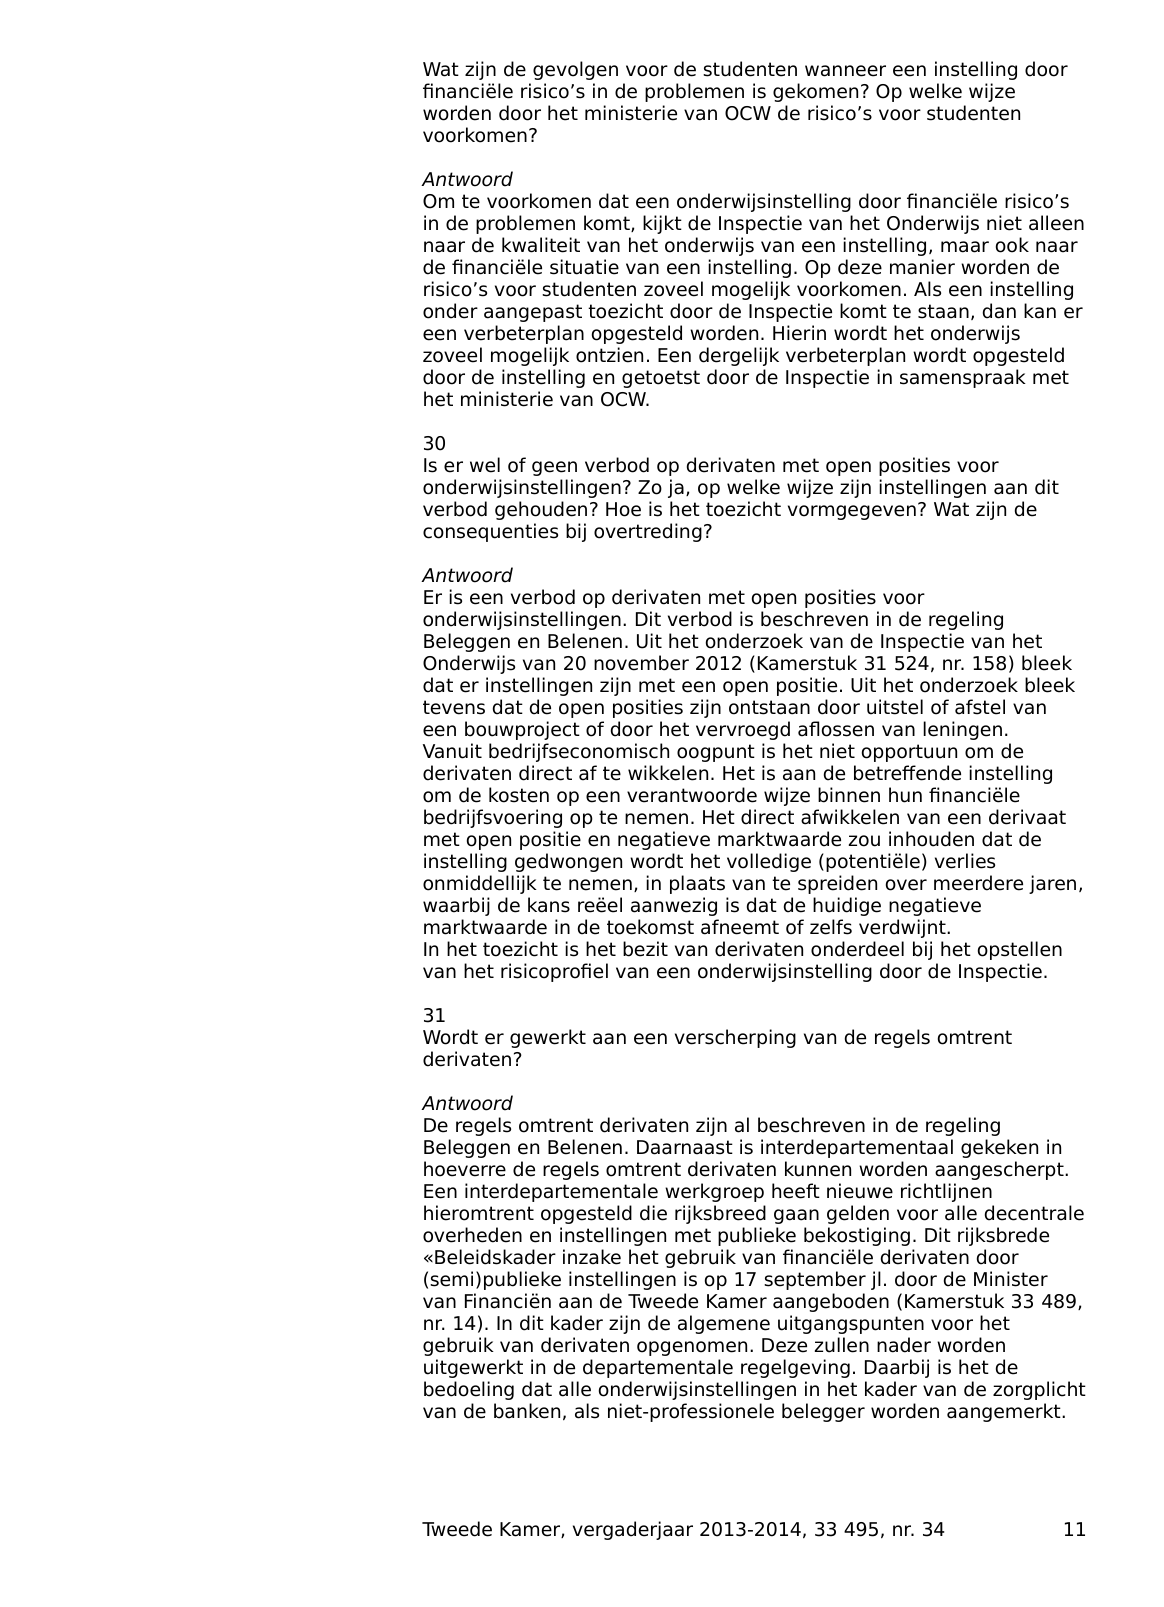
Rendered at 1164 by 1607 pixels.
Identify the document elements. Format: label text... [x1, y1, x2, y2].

text De regels omtrent derivaten zijn al beschreven in de regeling Beleggen en Belenen. Daarnaast is interdepartementaal gekeken in hoeverre de regels omtrent derivaten kunnen worden aangescherpt. [422, 1115, 1087, 1181]
text 30 [422, 433, 1087, 455]
text Wat zijn de gevolgen voor de studenten wanneer een instelling door financiële risico’s in de problemen is gekomen? Op welke wijze worden door het ministerie van OCW de risico’s voor studenten voorkomen? [422, 59, 1087, 147]
text Vanuit bedrijfseconomisch oogpunt is het niet opportuun om de derivaten direct af te wikkelen. Het is aan de betreffende instelling om de kosten op een verantwoorde wijze binnen hun financiële bedrijfsvoering op te nemen. Het direct afwikkelen van een derivaat met open positie en negatieve marktwaarde zou inhouden dat de instelling gedwongen wordt het volledige (potentiële) verlies onmiddellijk te nemen, in plaats van te spreiden over meerdere jaren, waarbij de kans reëel aanwezig is dat de huidige negatieve marktwaarde in de toekomst afneemt of zelfs verdwijnt. [422, 741, 1087, 939]
text Antwoord [422, 169, 1087, 191]
text Antwoord [422, 565, 1087, 587]
text 31 [422, 1005, 1087, 1027]
text Er is een verbod op derivaten met open posities voor onderwijsinstellingen. Dit verbod is beschreven in de regeling Beleggen en Belenen. Uit het onderzoek van de Inspectie van het Onderwijs van 20 november 2012 (Kamerstuk 31 524, nr. 158) bleek dat er instellingen zijn met een open positie. Uit het onderzoek bleek tevens dat de open posities zijn ontstaan door uitstel of afstel van een bouwproject of door het vervroegd aflossen van leningen. [422, 587, 1087, 741]
text Wordt er gewerkt aan een verscherping van de regels omtrent derivaten? [422, 1027, 1087, 1071]
text In het toezicht is het bezit van derivaten onderdeel bij het opstellen van het risicoprofiel van een onderwijsinstelling door de Inspectie. [422, 939, 1087, 983]
text Is er wel of geen verbod op derivaten met open posities voor onderwijsinstellingen? Zo ja, op welke wijze zijn instellingen aan dit verbod gehouden? Hoe is het toezicht vormgegeven? Wat zijn de consequenties bij overtreding? [422, 455, 1087, 543]
text Antwoord [422, 1093, 1087, 1115]
text Een interdepartementale werkgroep heeft nieuwe richtlijnen hieromtrent opgesteld die rijksbreed gaan gelden voor alle decentrale overheden en instellingen met publieke bekostiging. Dit rijksbrede «Beleidskader inzake het gebruik van financiële derivaten door (semi)publieke instellingen is op 17 september jl. door de Minister van Financiën aan de Tweede Kamer aangeboden (Kamerstuk 33 489, nr. 14). In dit kader zijn de algemene uitgangspunten voor het gebruik van derivaten opgenomen. Deze zullen nader worden uitgewerkt in de departementale regelgeving. Daarbij is het de bedoeling dat alle onderwijsinstellingen in het kader van de zorgplicht van de banken, als niet-professionele belegger worden aangemerkt. [422, 1181, 1087, 1423]
text Om te voorkomen dat een onderwijsinstelling door financiële risico’s in de problemen komt, kijkt de Inspectie van het Onderwijs niet alleen naar de kwaliteit van het onderwijs van een instelling, maar ook naar de financiële situatie van een instelling. Op deze manier worden de risico’s voor studenten zoveel mogelijk voorkomen. Als een instelling onder aangepast toezicht door de Inspectie komt te staan, dan kan er een verbeterplan opgesteld worden. Hierin wordt het onderwijs zoveel mogelijk ontzien. Een dergelijk verbeterplan wordt opgesteld door de instelling en getoetst door de Inspectie in samenspraak met het ministerie van OCW. [422, 191, 1087, 411]
